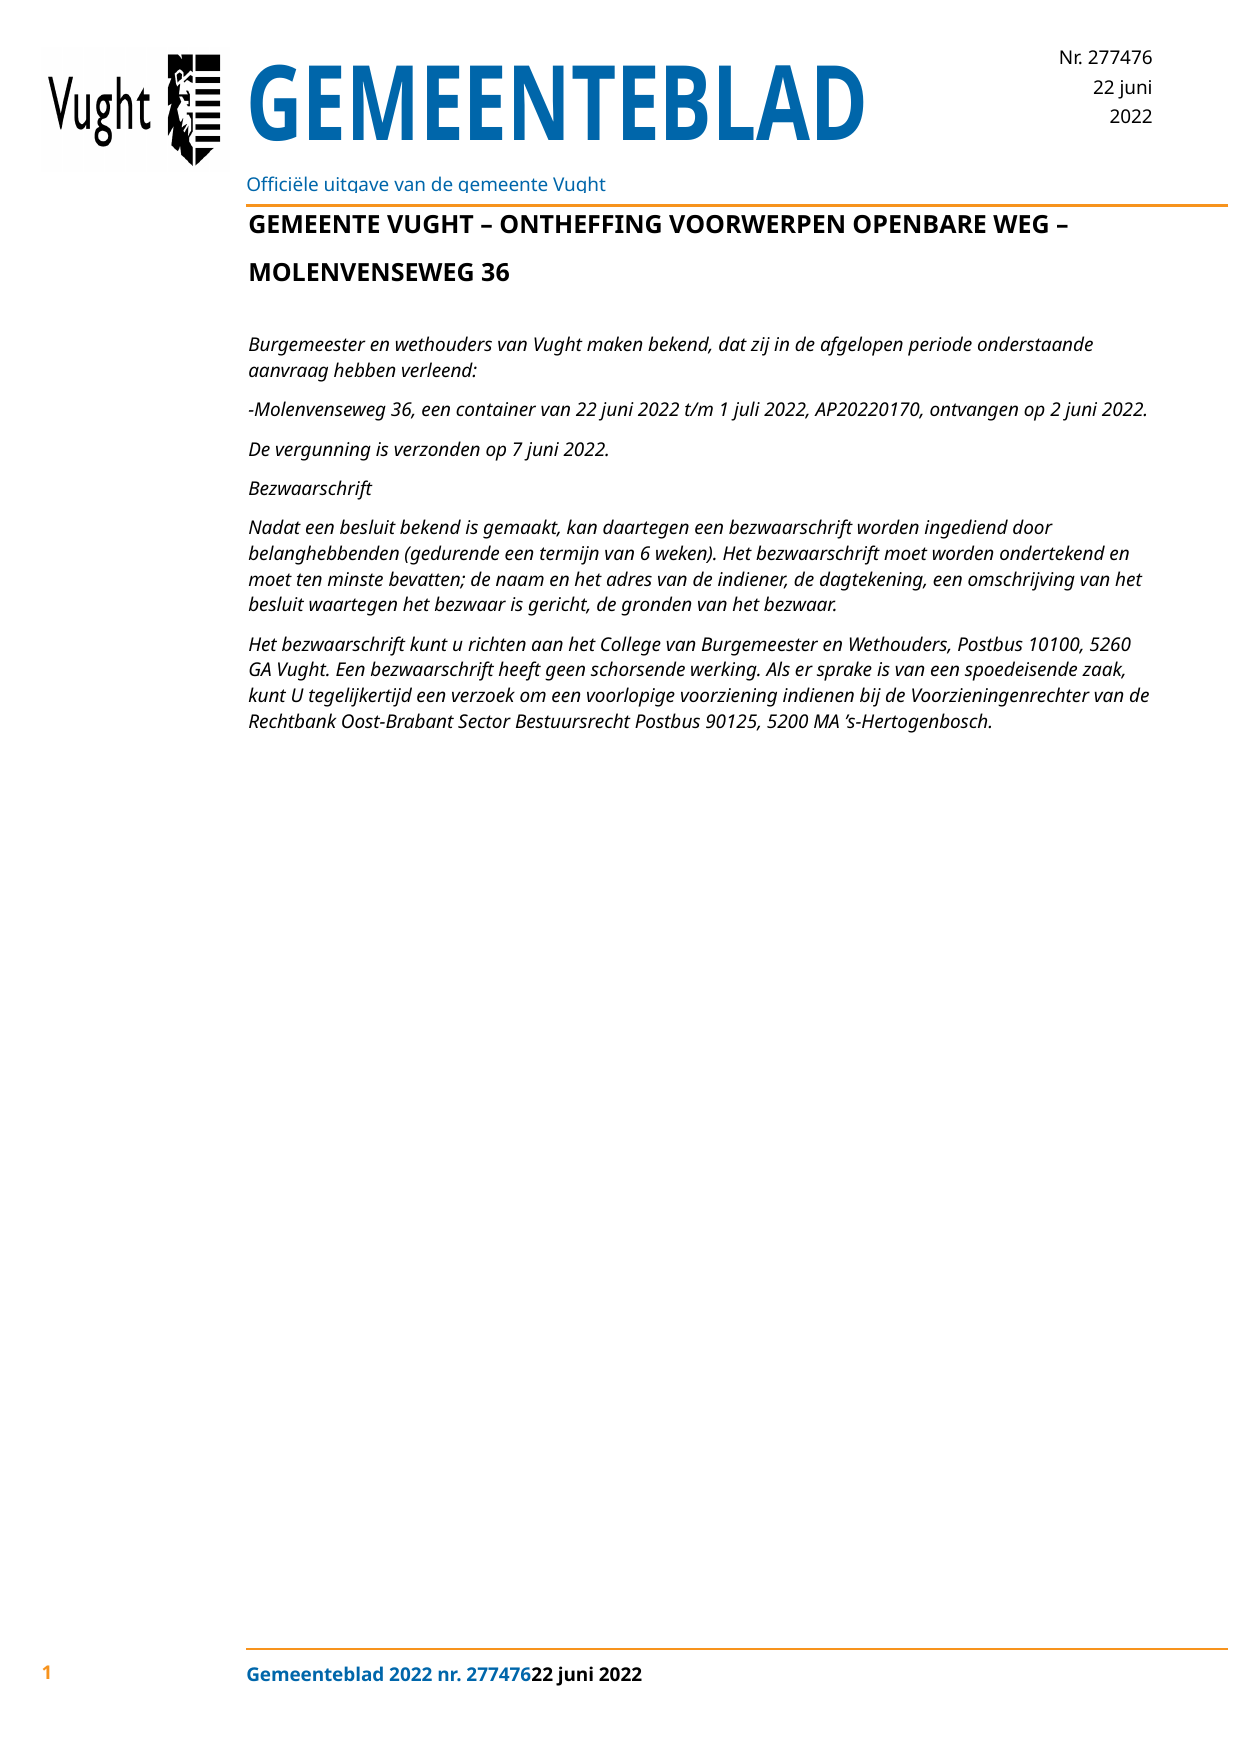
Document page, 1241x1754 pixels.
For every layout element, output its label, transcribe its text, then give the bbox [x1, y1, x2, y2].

text Nadat een besluit bekend is gemaakt, kan daartegen een bezwaarschrift worden ingediend door belanghebbenden (gedurende een termijn van 6 weken). Het bezwaarschrift moet worden ondertekend en moet ten minste bevatten; de naam en het adres van de indiener, de dagtekening, een omschrijving van het besluit waartegen het bezwaar is gericht, de gronden van het bezwaar. [248, 514, 1152, 617]
text -Molenvenseweg 36, een container van 22 juni 2022 t/m 1 juli 2022, AP20220170, ontvangen op 2 juni 2022. [248, 396, 1152, 422]
text Burgemeester en wethouders van Vught maken bekend, dat zij in de afgelopen periode onderstaande aanvraag hebben verleend: [248, 331, 1152, 383]
text De vergunning is verzonden op 7 juni 2022. [248, 436, 1152, 461]
text GEMEENTE VUGHT – ONTHEFFING VOORWERPEN OPENBARE WEG – MOLENVENSEWEG 36 [248, 207, 1152, 288]
text Het bezwaarschrift kunt u richten aan het College van Burgemeester en Wethouders, Postbus 10100, 5260 GA Vught. Een bezwaarschrift heeft geen schorsende werking. Als er sprake is van een spoedeisende zaak, kunt U tegelijkertijd een verzoek om een voorlopige voorziening indienen bij de Voorzieningenrechter van de Rechtbank Oost-Brabant Sector Bestuursrecht Postbus 90125, 5200 MA ’s-Hertogenbosch. [248, 631, 1152, 734]
text Bezwaarschrift [248, 475, 1152, 501]
picture [41, 47, 231, 172]
